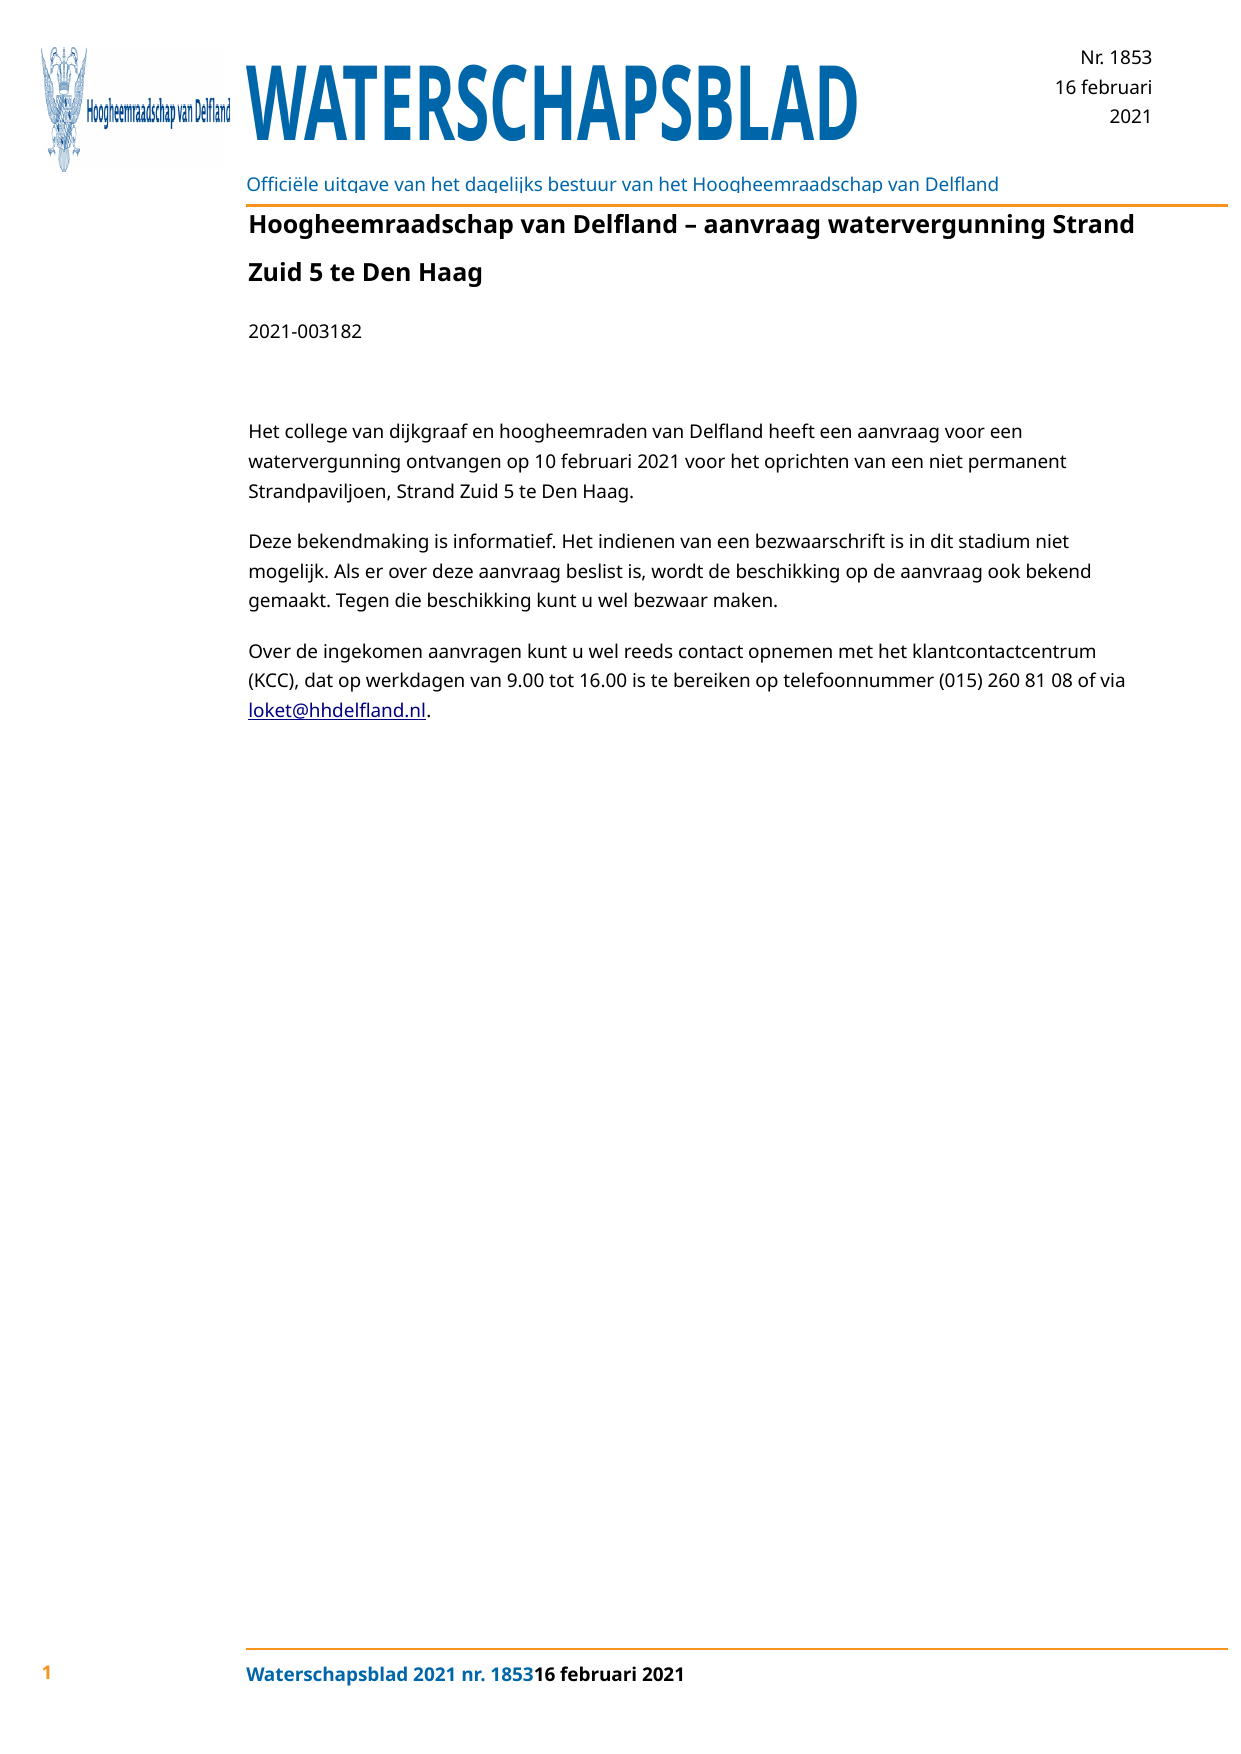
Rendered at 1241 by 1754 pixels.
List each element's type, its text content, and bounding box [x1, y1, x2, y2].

text Over de ingekomen aanvragen kunt u wel reeds contact opnemen met het klantcontactcentrum (KCC), dat op werkdagen van 9.00 tot 16.00 is te bereiken op telefoonnummer (015) 260 81 08 of via loket@hhdelfland.nl. [248, 638, 1152, 723]
text Het college van dijkgraaf en hoogheemraden van Delfland heeft een aanvraag voor een watervergunning ontvangen op 10 februari 2021 voor het oprichten van een niet permanent Strandpaviljoen, Strand Zuid 5 te Den Haag. [248, 419, 1152, 504]
text 2021-003182 [248, 318, 1152, 344]
text Hoogheemraadschap van Delfland – aanvraag watervergunning Strand Zuid 5 te Den Haag [248, 207, 1152, 288]
text Deze bekendmaking is informatief. Het indienen van een bezwaarschrift is in dit stadium niet mogelijk. Als er over deze aanvraag beslist is, wordt de beschikking op de aanvraag ook bekend gemaakt. Tegen die beschikking kunt u wel bezwaar maken. [248, 528, 1152, 613]
picture [41, 47, 231, 172]
